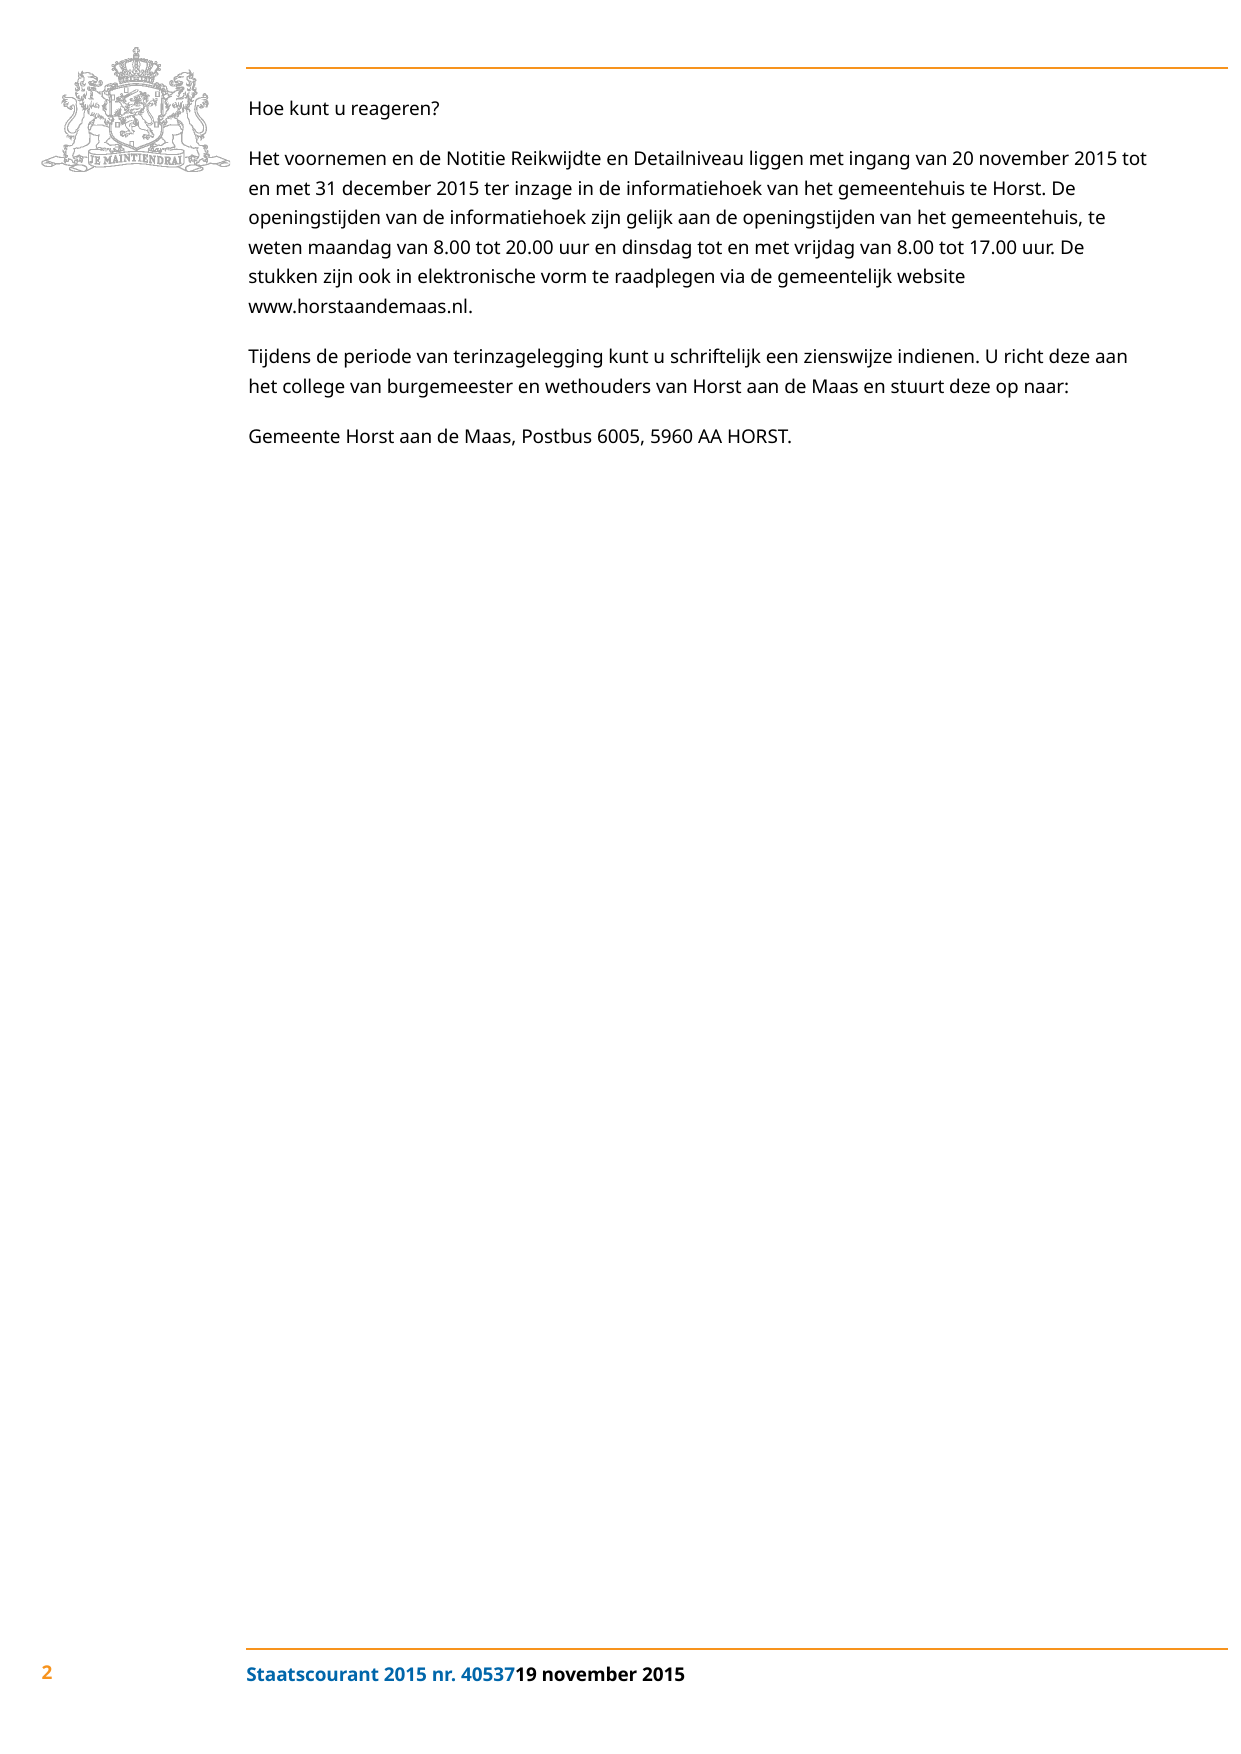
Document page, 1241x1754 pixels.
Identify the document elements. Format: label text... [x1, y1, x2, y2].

text Gemeente Horst aan de Maas, Postbus 6005, 5960 AA HORST. [248, 423, 1152, 449]
text Tijdens de periode van terinzagelegging kunt u schriftelijk een zienswijze indienen. U richt deze aan het college van burgemeester en wethouders van Horst aan de Maas en stuurt deze op naar: [248, 343, 1152, 399]
picture [41, 47, 231, 172]
text Het voornemen en de Notitie Reikwijdte en Detailniveau liggen met ingang van 20 november 2015 tot en met 31 december 2015 ter inzage in de informatiehoek van het gemeentehuis te Horst. De openingstijden van de informatiehoek zijn gelijk aan de openingstijden van het gemeentehuis, te weten maandag van 8.00 tot 20.00 uur en dinsdag tot en met vrijdag van 8.00 tot 17.00 uur. De stukken zijn ook in elektronische vorm te raadplegen via de gemeentelijk website www.horstaandemaas.nl. [248, 145, 1152, 319]
text Hoe kunt u reageren? [248, 95, 1152, 121]
